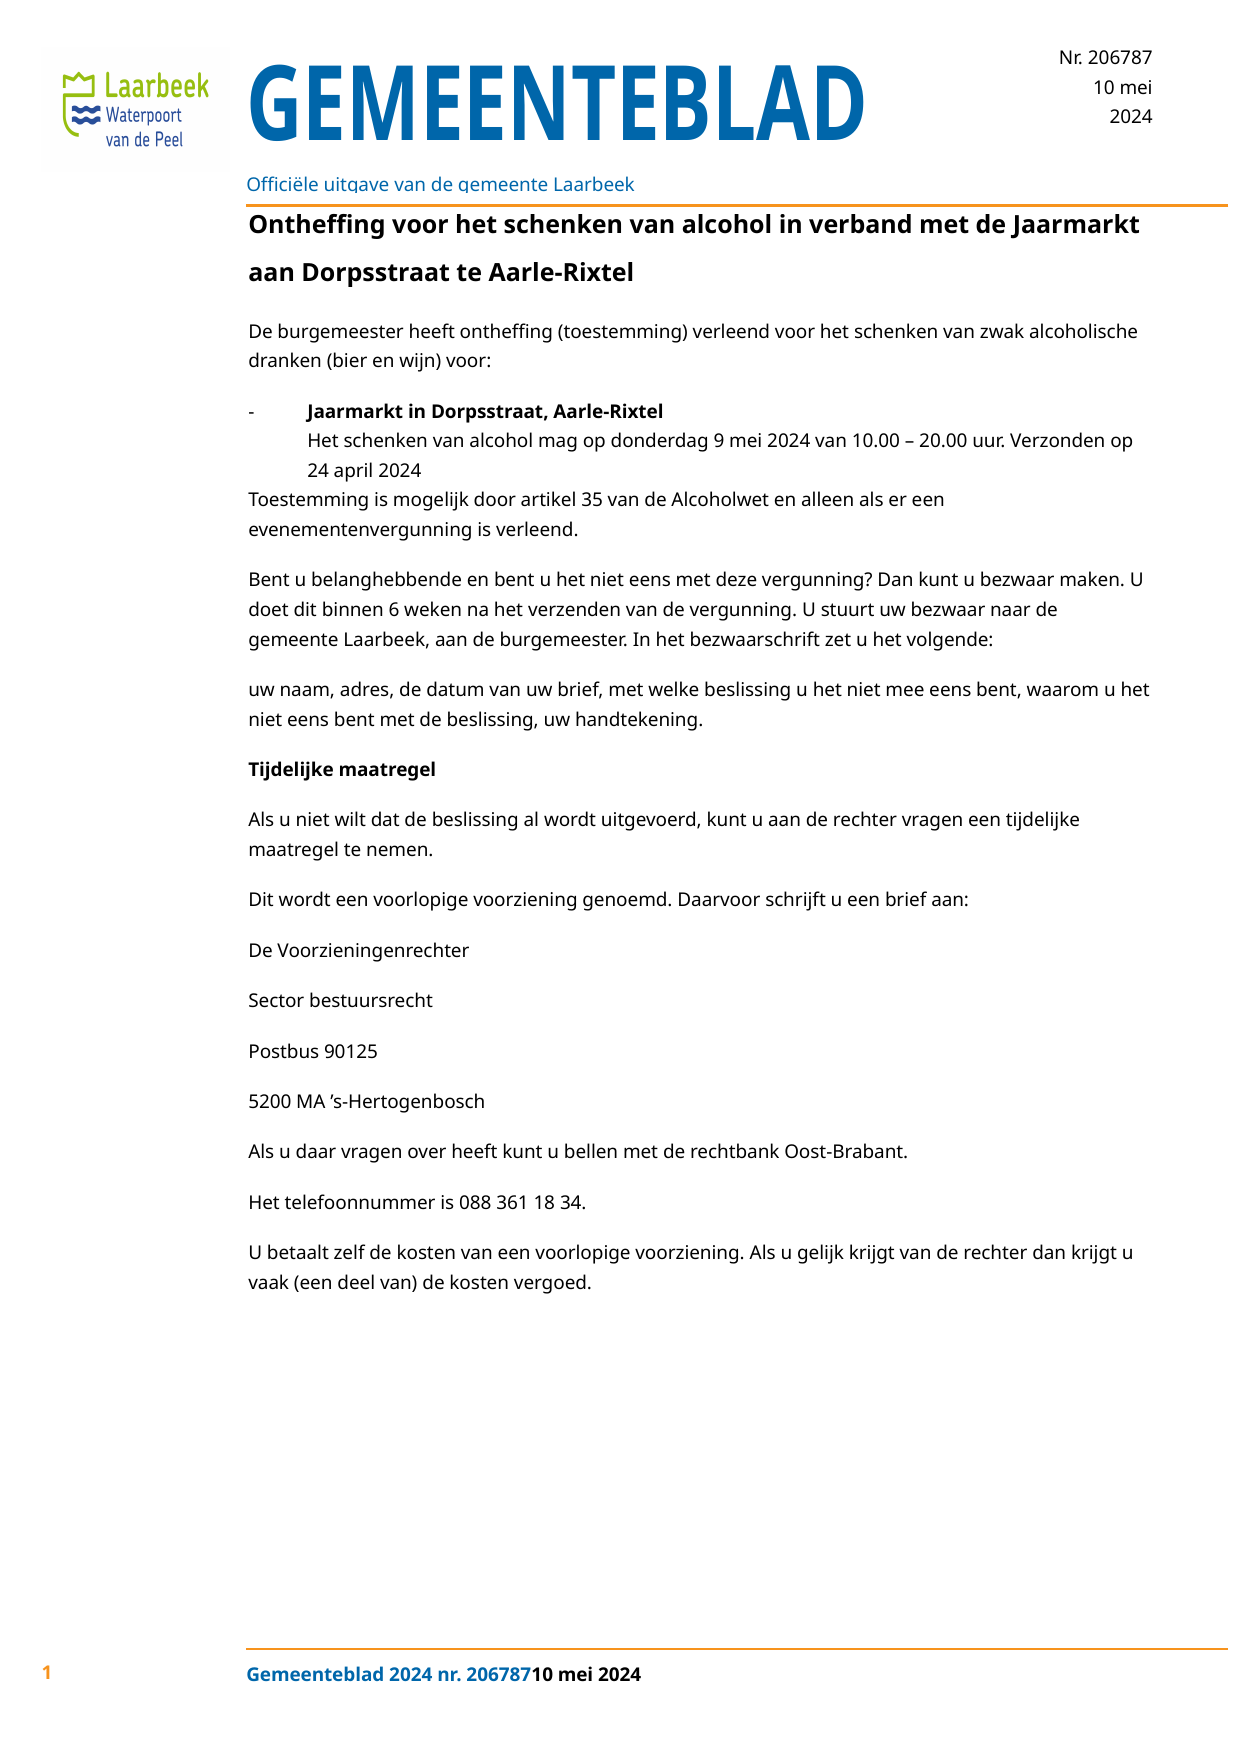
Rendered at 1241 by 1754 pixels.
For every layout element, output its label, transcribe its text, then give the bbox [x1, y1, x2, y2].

text Toestemming is mogelijk door artikel 35 van de Alcoholwet en alleen als er een evenementenvergunning is verleend. [248, 487, 1152, 542]
text 5200 MA ’s-Hertogenbosch [248, 1088, 1152, 1114]
text Als u niet wilt dat de beslissing al wordt uitgevoerd, kunt u aan de rechter vragen een tijdelijke maatregel te nemen. [248, 807, 1152, 862]
text Ontheffing voor het schenken van alcohol in verband met de Jaarmarkt aan Dorpsstraat te Aarle-Rixtel [248, 207, 1152, 288]
text Dit wordt een voorlopige voorziening genoemd. Daarvoor schrijft u een brief aan: [248, 887, 1152, 912]
text De burgemeester heeft ontheffing (toestemming) verleend voor het schenken van zwak alcoholische dranken (bier en wijn) voor: [248, 318, 1152, 373]
text Postbus 90125 [248, 1038, 1152, 1064]
text Het telefoonnummer is 088 361 18 34. [248, 1189, 1152, 1215]
text Tijdelijke maatregel [248, 756, 1152, 782]
text U betaalt zelf de kosten van een voorlopige voorziening. Als u gelijk krijgt van de rechter dan krijgt u vaak (een deel van) de kosten vergoed. [248, 1239, 1152, 1295]
text Als u daar vragen over heeft kunt u bellen met de rechtbank Oost-Brabant. [248, 1139, 1152, 1164]
list Jaarmarkt in Dorpsstraat, Aarle-Rixtel [248, 398, 1152, 424]
text De Voorzieningenrechter [248, 937, 1152, 963]
picture [41, 47, 231, 172]
text Bent u belanghebbende en bent u het niet eens met deze vergunning? Dan kunt u bezwaar maken. U doet dit binnen 6 weken na het verzenden van de vergunning. U stuurt uw bezwaar naar de gemeente Laarbeek, aan de burgemeester. In het bezwaarschrift zet u het volgende: [248, 567, 1152, 652]
text Sector bestuursrecht [248, 987, 1152, 1013]
text uw naam, adres, de datum van uw brief, met welke beslissing u het niet mee eens bent, waarom u het niet eens bent met de beslissing, uw handtekening. [248, 676, 1152, 732]
list Het schenken van alcohol mag op donderdag 9 mei 2024 van 10.00 – 20.00 uur. Verzonden op 24 april 2024 [248, 427, 1152, 483]
